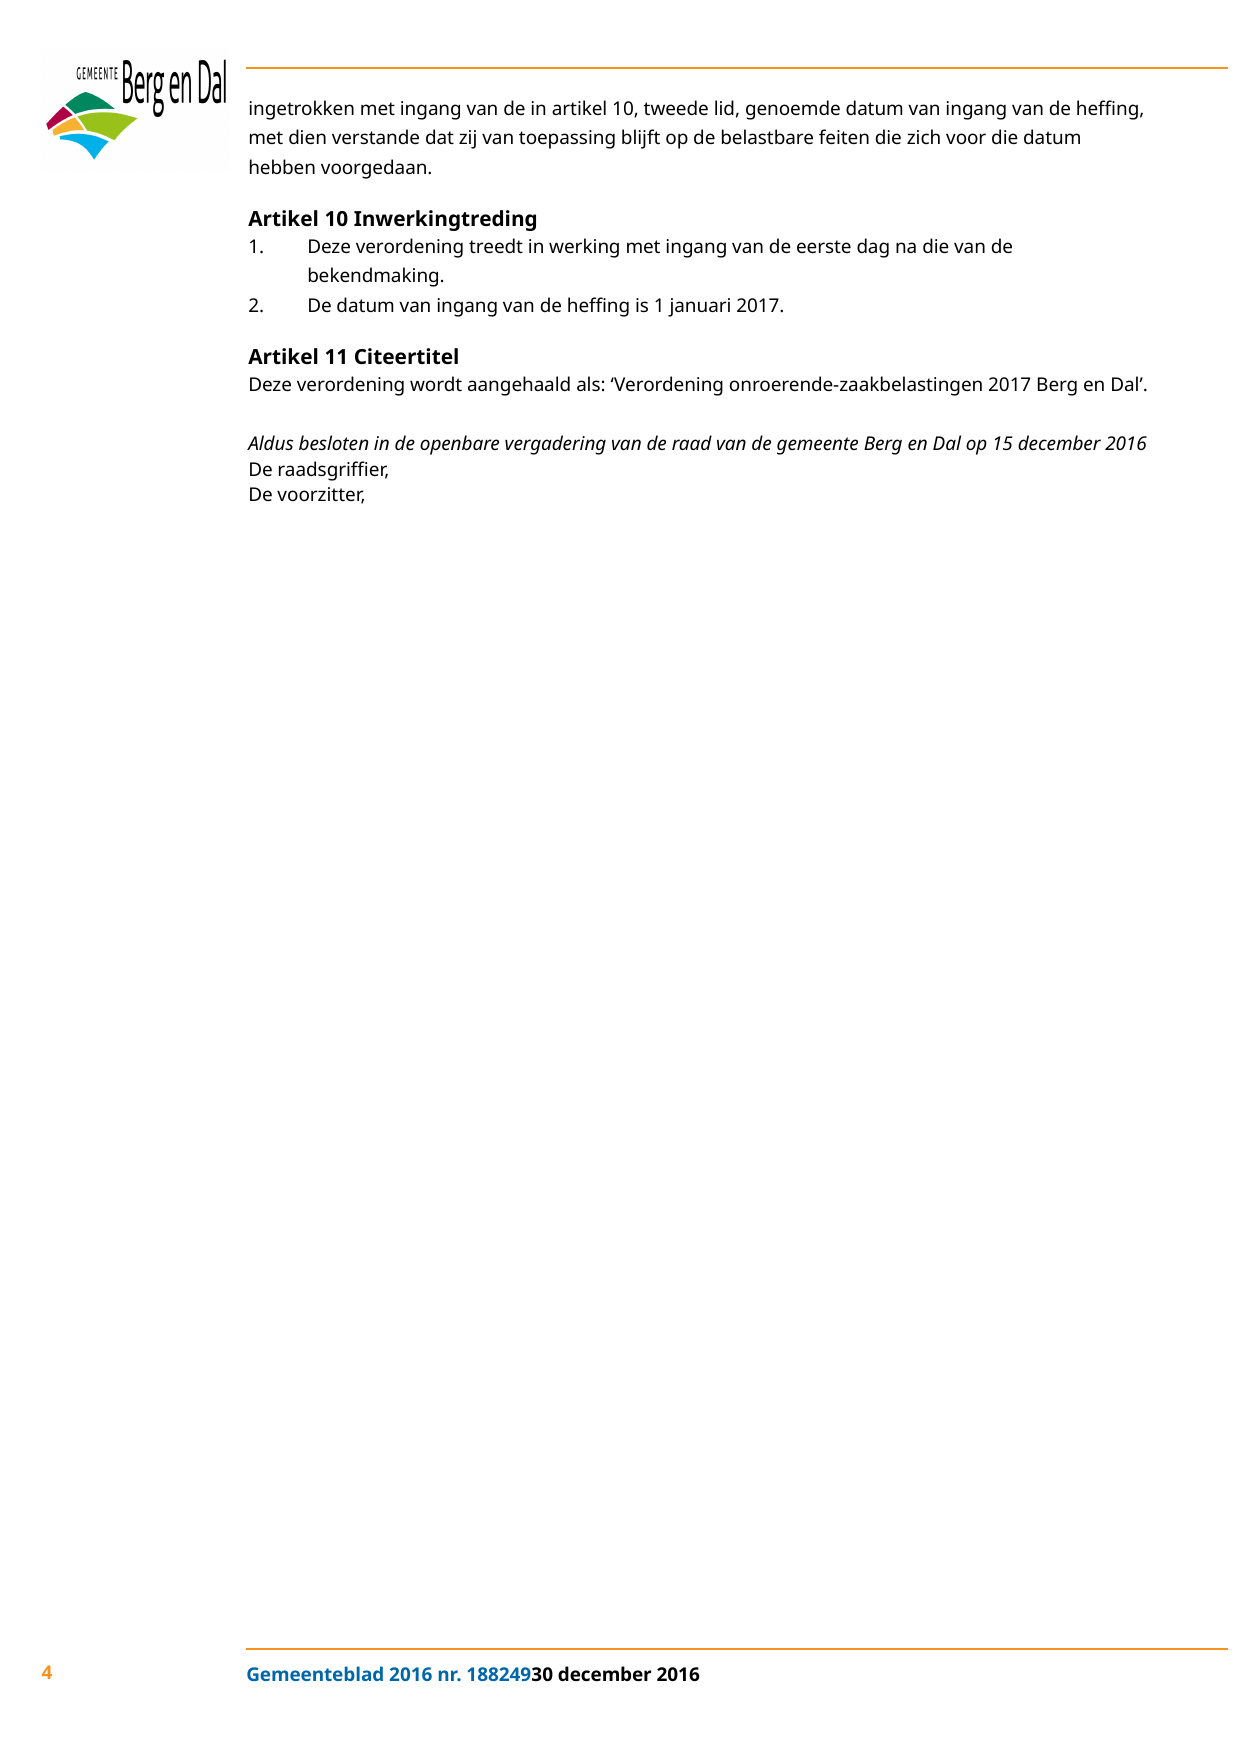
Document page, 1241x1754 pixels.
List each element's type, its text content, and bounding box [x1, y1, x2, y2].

list Deze verordening treedt in werking met ingang van de eerste dag na die van de bekendmaking. [248, 233, 1152, 288]
list De datum van ingang van de heffing is 1 januari 2017. [248, 292, 1152, 318]
text ingetrokken met ingang van de in artikel 10, tweede lid, genoemde datum van ingang van de heffing, met dien verstande dat zij van toepassing blijft op de belastbare feiten die zich voor die datum hebben voorgedaan. [248, 95, 1152, 180]
text Artikel 11 Citeertitel [248, 342, 1152, 371]
text Deze verordening wordt aangehaald als: ‘Verordening onroerende-zaakbelastingen 2017 Berg en Dal’. [248, 371, 1152, 397]
text De voorzitter, [248, 481, 1152, 507]
text De raadsgriffier, [248, 456, 1152, 481]
picture [41, 47, 231, 172]
text Aldus besloten in de openbare vergadering van de raad van de gemeente Berg en Dal op 15 december 2016 [248, 430, 1152, 456]
text Artikel 10 Inwerkingtreding [248, 204, 1152, 233]
